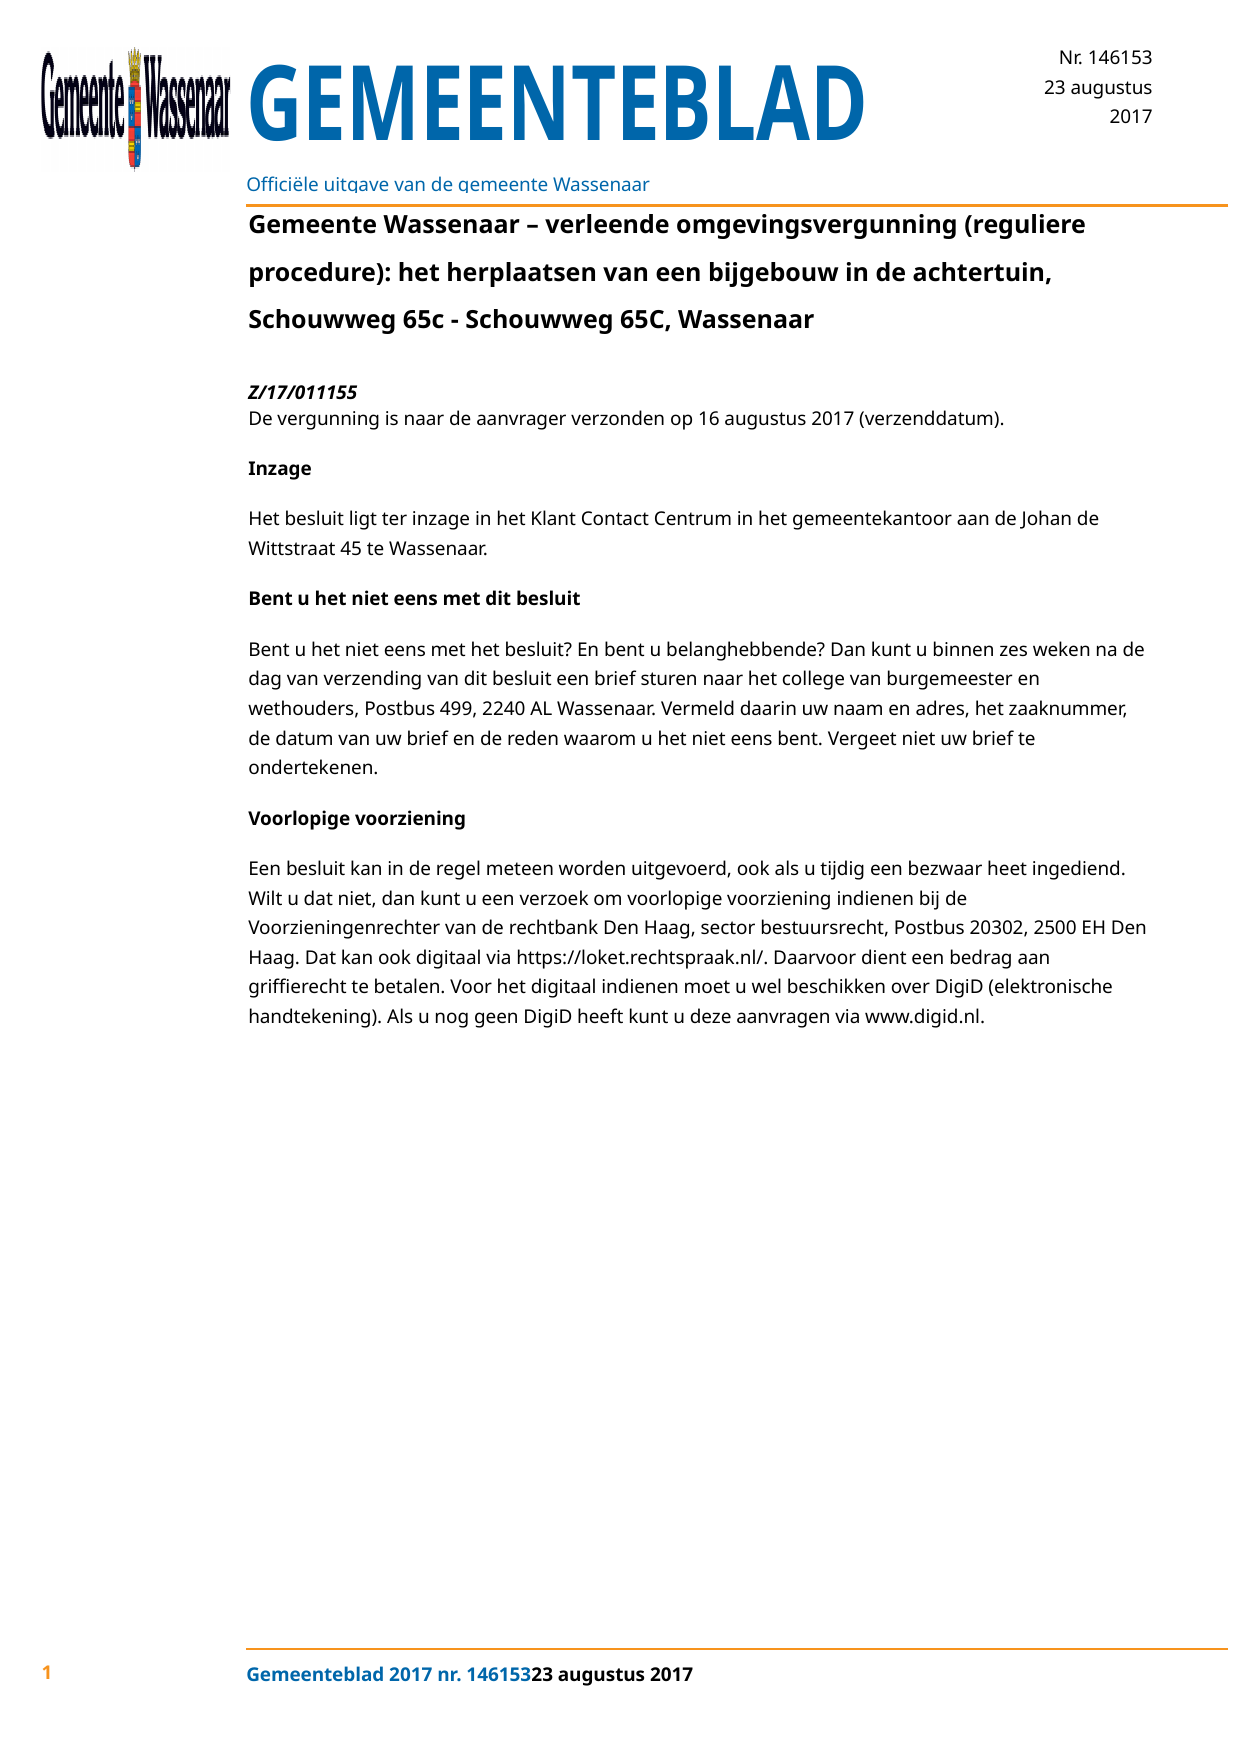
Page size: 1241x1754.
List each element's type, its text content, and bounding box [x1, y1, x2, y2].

text Een besluit kan in de regel meteen worden uitgevoerd, ook als u tijdig een bezwaar heet ingediend. Wilt u dat niet, dan kunt u een verzoek om voorlopige voorziening indienen bij de Voorzieningenrechter van de rechtbank Den Haag, sector bestuursrecht, Postbus 20302, 2500 EH Den Haag. Dat kan ook digitaal via https://loket.rechtspraak.nl/. Daarvoor dient een bedrag aan griffierecht te betalen. Voor het digitaal indienen moet u wel beschikken over DigiD (elektronische handtekening). Als u nog geen DigiD heeft kunt u deze aanvragen via www.digid.nl. [248, 855, 1152, 1029]
text Bent u het niet eens met dit besluit [248, 586, 1152, 611]
text Bent u het niet eens met het besluit? En bent u belanghebbende? Dan kunt u binnen zes weken na de dag van verzending van dit besluit een brief sturen naar het college van burgemeester en wethouders, Postbus 499, 2240 AL Wassenaar. Vermeld daarin uw naam en adres, het zaaknummer, de datum van uw brief en de reden waarom u het niet eens bent. Vergeet niet uw brief te ondertekenen. [248, 636, 1152, 780]
picture [41, 47, 231, 172]
text Z/17/011155 [248, 379, 1152, 405]
text Inzage [248, 455, 1152, 481]
text Gemeente Wassenaar – verleende omgevingsvergunning (reguliere procedure): het herplaatsen van een bijgebouw in de achtertuin, Schouwweg 65c - Schouwweg 65C, Wassenaar [248, 207, 1152, 336]
text De vergunning is naar de aanvrager verzonden op 16 augustus 2017 (verzenddatum). [248, 405, 1152, 431]
text Het besluit ligt ter inzage in het Klant Contact Centrum in het gemeentekantoor aan de Johan de Wittstraat 45 te Wassenaar. [248, 506, 1152, 561]
text Voorlopige voorziening [248, 805, 1152, 831]
